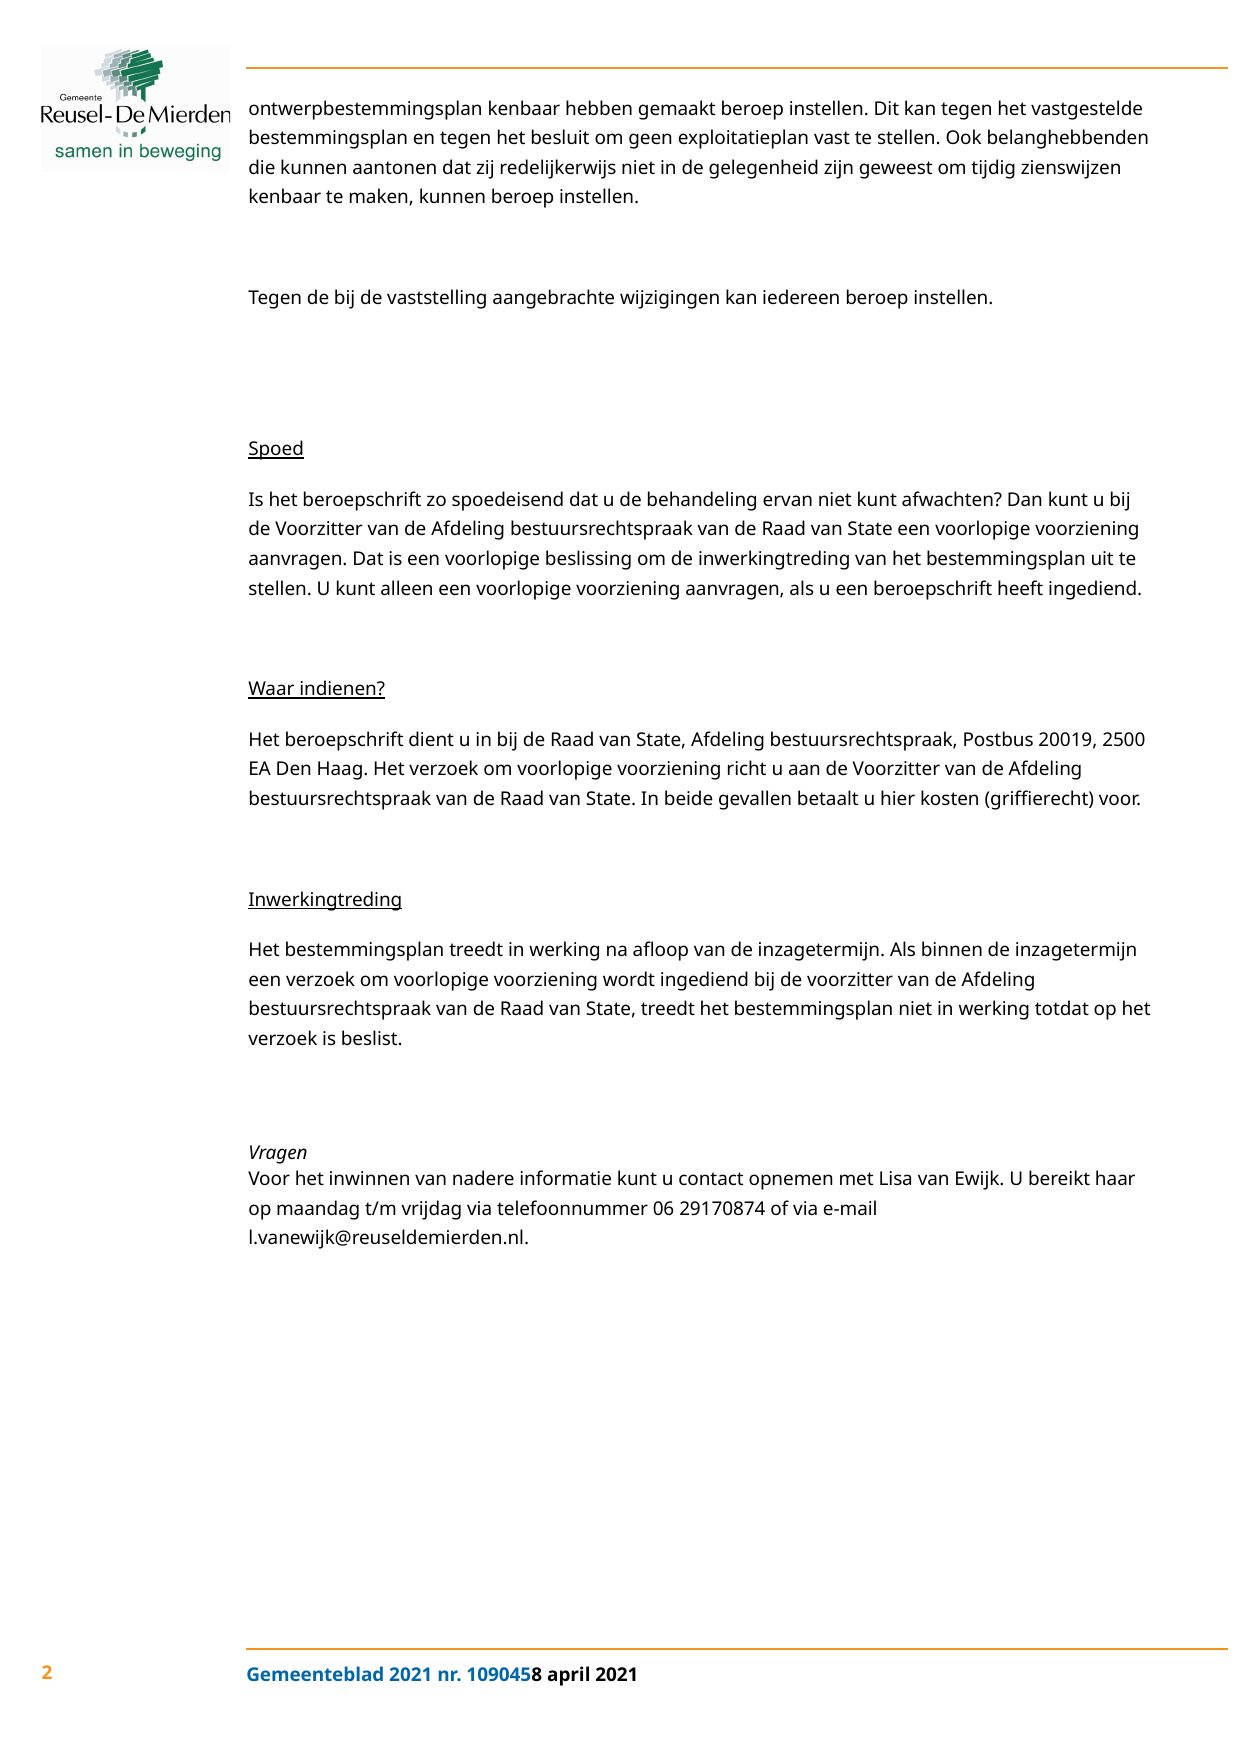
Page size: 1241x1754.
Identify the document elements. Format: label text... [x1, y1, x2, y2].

text ontwerpbestemmingsplan kenbaar hebben gemaakt beroep instellen. Dit kan tegen het vastgestelde bestemmingsplan en tegen het besluit om geen exploitatieplan vast te stellen. Ook belanghebbenden die kunnen aantonen dat zij redelijkerwijs niet in de gelegenheid zijn geweest om tijdig zienswijzen kenbaar te maken, kunnen beroep instellen. [248, 95, 1152, 209]
text Voor het inwinnen van nadere informatie kunt u contact opnemen met Lisa van Ewijk. U bereikt haar op maandag t/m vrijdag via telefoonnummer 06 29170874 of via e-mail l.vanewijk@reuseldemierden.nl. [248, 1165, 1152, 1250]
text Spoed [248, 436, 1152, 461]
text Inwerkingtreding [248, 886, 1152, 912]
text Vragen [248, 1139, 1152, 1165]
text Het beroepschrift dient u in bij de Raad van State, Afdeling bestuursrechtspraak, Postbus 20019, 2500 EA Den Haag. Het verzoek om voorlopige voorziening richt u aan de Voorzitter van de Afdeling bestuursrechtspraak van de Raad van State. In beide gevallen betaalt u hier kosten (griffierecht) voor. [248, 726, 1152, 811]
text Is het beroepschrift zo spoedeisend dat u de behandeling ervan niet kunt afwachten? Dan kunt u bij de Voorzitter van de Afdeling bestuursrechtspraak van de Raad van State een voorlopige voorziening aanvragen. Dat is een voorlopige beslissing om de inwerkingtreding van het bestemmingsplan uit te stellen. U kunt alleen een voorlopige voorziening aanvragen, als u een beroepschrift heeft ingediend. [248, 486, 1152, 601]
text Tegen de bij de vaststelling aangebrachte wijzigingen kan iedereen beroep instellen. [248, 284, 1152, 310]
text Waar indienen? [248, 676, 1152, 701]
text Het bestemmingsplan treedt in werking na afloop van de inzagetermijn. Als binnen de inzagetermijn een verzoek om voorlopige voorziening wordt ingediend bij de voorzitter van de Afdeling bestuursrechtspraak van de Raad van State, treedt het bestemmingsplan niet in werking totdat op het verzoek is beslist. [248, 936, 1152, 1051]
picture [41, 47, 231, 172]
